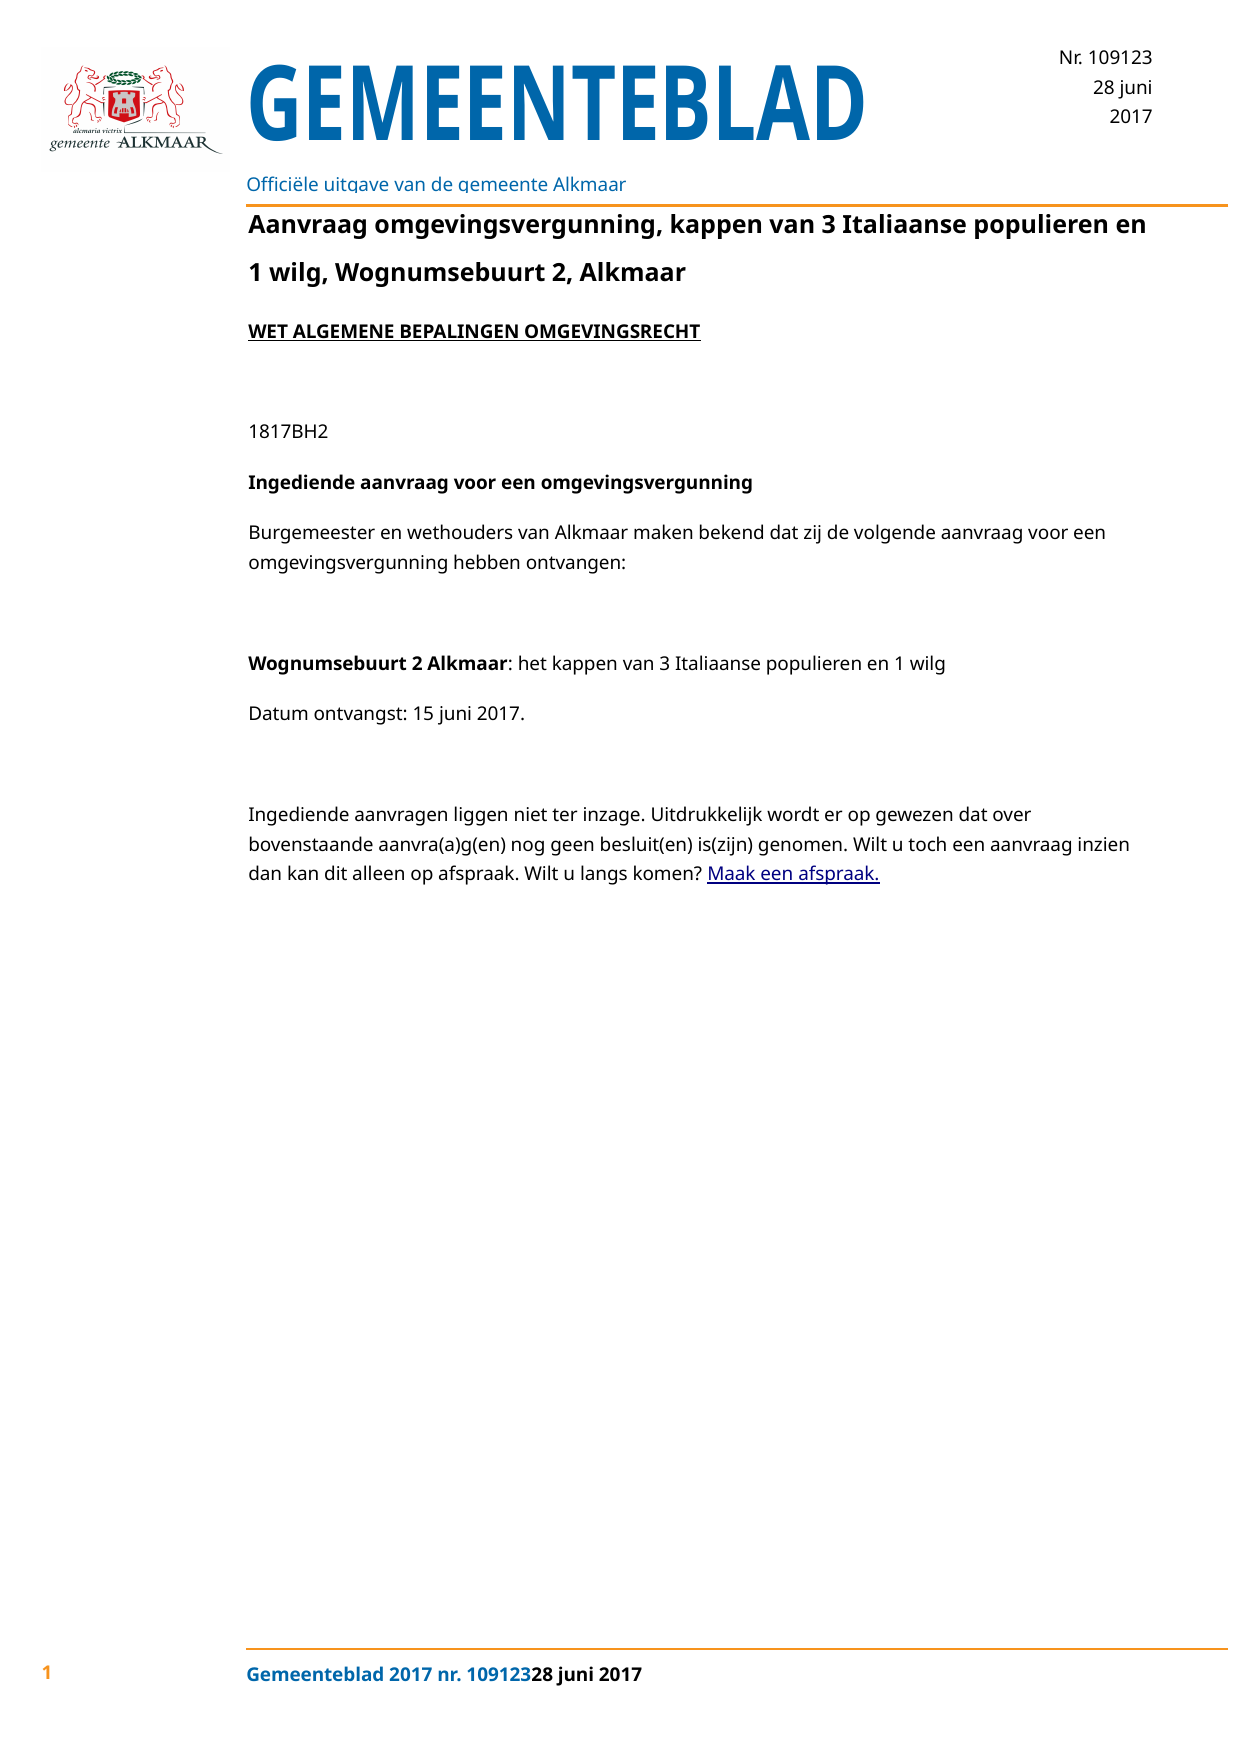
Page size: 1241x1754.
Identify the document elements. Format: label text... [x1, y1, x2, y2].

text Ingediende aanvragen liggen niet ter inzage. Uitdrukkelijk wordt er op gewezen dat over bovenstaande aanvra(a)g(en) nog geen besluit(en) is(zijn) genomen. Wilt u toch een aanvraag inzien dan kan dit alleen op afspraak. Wilt u langs komen? Maak een afspraak. [248, 801, 1152, 886]
text Datum ontvangst: 15 juni 2017. [248, 700, 1152, 726]
text WET ALGEMENE BEPALINGEN OMGEVINGSRECHT [248, 318, 1152, 344]
text Ingediende aanvraag voor een omgevingsvergunning [248, 469, 1152, 495]
text Aanvraag omgevingsvergunning, kappen van 3 Italiaanse populieren en 1 wilg, Wognumsebuurt 2, Alkmaar [248, 207, 1152, 288]
text Burgemeester en wethouders van Alkmaar maken bekend dat zij de volgende aanvraag voor een omgevingsvergunning hebben ontvangen: [248, 519, 1152, 575]
text Wognumsebuurt 2 Alkmaar: het kappen van 3 Italiaanse populieren en 1 wilg [248, 650, 1152, 676]
text 1817BH2 [248, 419, 1152, 444]
picture [41, 47, 231, 172]
